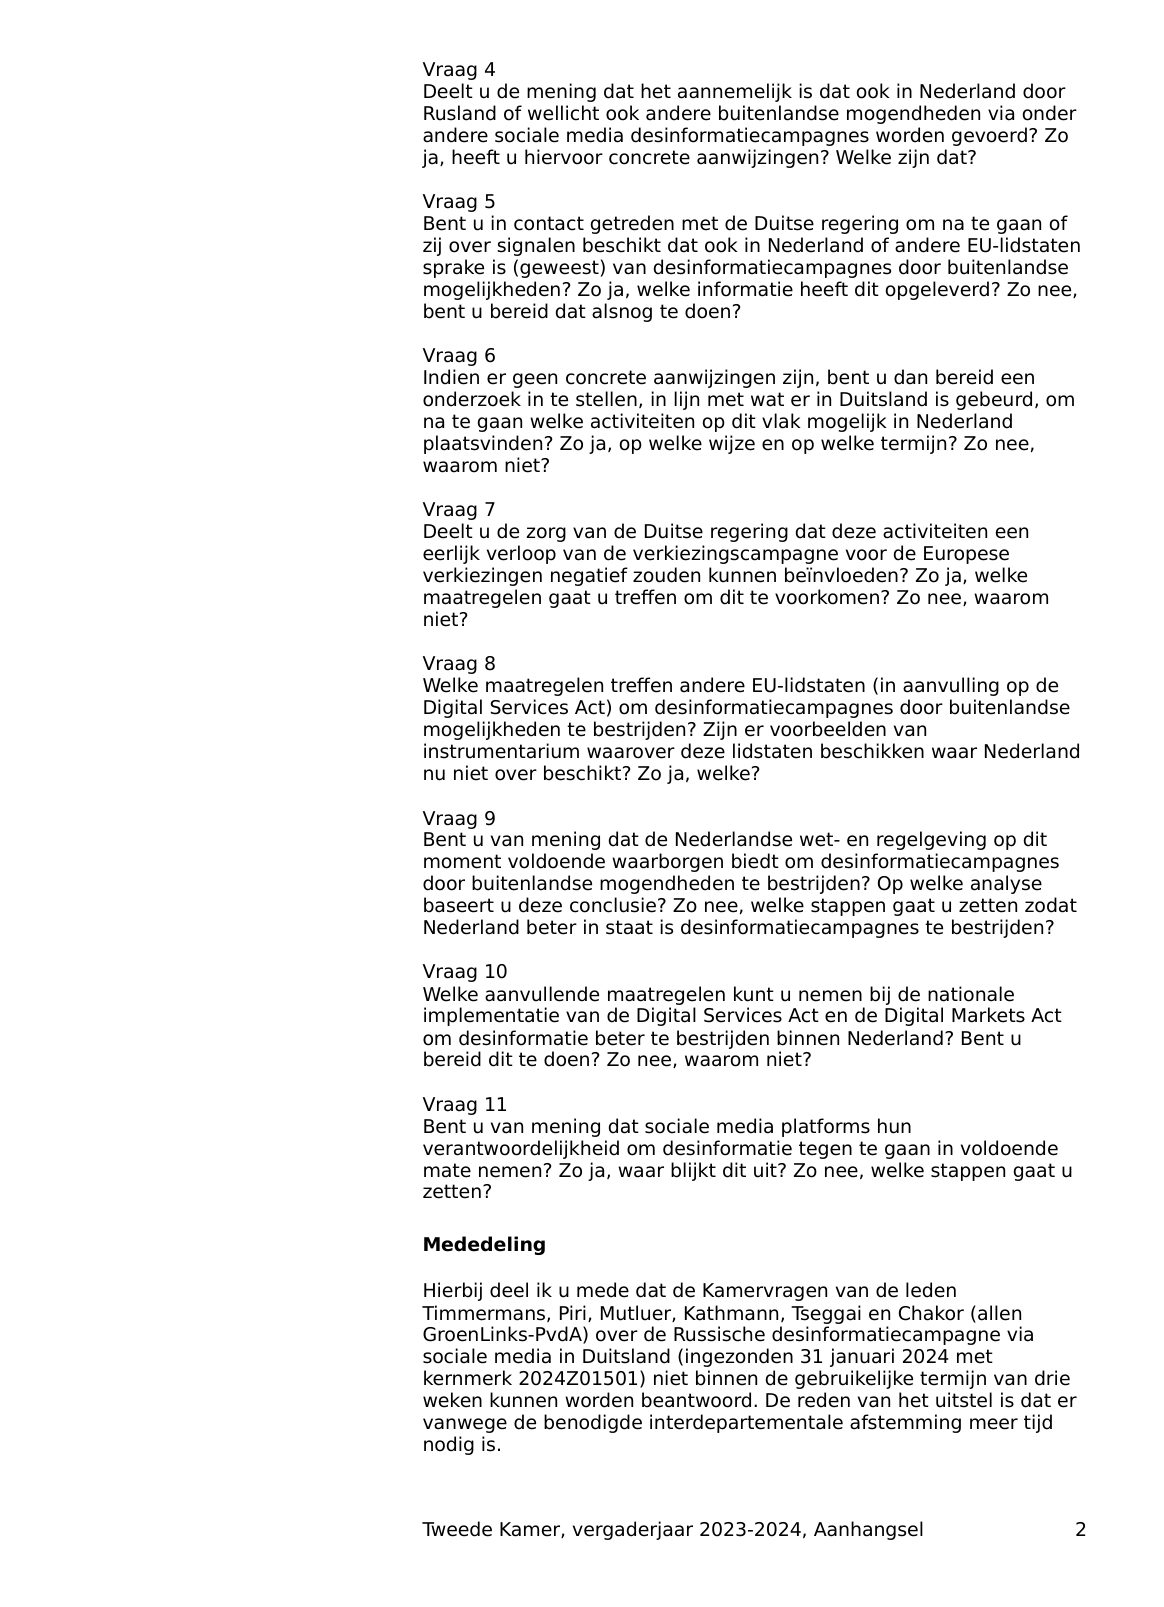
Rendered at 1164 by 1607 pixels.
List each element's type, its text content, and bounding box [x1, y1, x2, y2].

text Vraag 6 [422, 345, 1087, 367]
text Vraag 8 [422, 653, 1087, 675]
text Vraag 5 [422, 191, 1087, 213]
text Hierbij deel ik u mede dat de Kamervragen van de leden Timmermans, Piri, Mutluer, Kathmann, Tseggai en Chakor (allen GroenLinks-PvdA) over de Russische desinformatiecampagne via sociale media in Duitsland (ingezonden 31 januari 2024 met kernmerk 2024Z01501) niet binnen de gebruikelijke termijn van drie weken kunnen worden beantwoord. De reden van het uitstel is dat er vanwege de benodigde interdepartementale afstemming meer tijd nodig is. [422, 1280, 1087, 1456]
text Bent u van mening dat sociale media platforms hun verantwoordelijkheid om desinformatie tegen te gaan in voldoende mate nemen? Zo ja, waar blijkt dit uit? Zo nee, welke stappen gaat u zetten? [422, 1116, 1087, 1203]
text Vraag 7 [422, 499, 1087, 521]
text Vraag 9 [422, 807, 1087, 829]
text Bent u in contact getreden met de Duitse regering om na te gaan of zij over signalen beschikt dat ook in Nederland of andere EU-lidstaten sprake is (geweest) van desinformatiecampagnes door buitenlandse mogelijkheden? Zo ja, welke informatie heeft dit opgeleverd? Zo nee, bent u bereid dat alsnog te doen? [422, 213, 1087, 323]
subtitle Mededeling [422, 1233, 1087, 1255]
text Bent u van mening dat de Nederlandse wet- en regelgeving op dit moment voldoende waarborgen biedt om desinformatiecampagnes door buitenlandse mogendheden te bestrijden? Op welke analyse baseert u deze conclusie? Zo nee, welke stappen gaat u zetten zodat Nederland beter in staat is desinformatiecampagnes te bestrijden? [422, 829, 1087, 939]
text Deelt u de zorg van de Duitse regering dat deze activiteiten een eerlijk verloop van de verkiezingscampagne voor de Europese verkiezingen negatief zouden kunnen beïnvloeden? Zo ja, welke maatregelen gaat u treffen om dit te voorkomen? Zo nee, waarom niet? [422, 521, 1087, 631]
text Welke aanvullende maatregelen kunt u nemen bij de nationale implementatie van de Digital Services Act en de Digital Markets Act om desinformatie beter te bestrijden binnen Nederland? Bent u bereid dit te doen? Zo nee, waarom niet? [422, 983, 1087, 1071]
text Vraag 10 [422, 961, 1087, 983]
text Deelt u de mening dat het aannemelijk is dat ook in Nederland door Rusland of wellicht ook andere buitenlandse mogendheden via onder andere sociale media desinformatiecampagnes worden gevoerd? Zo ja, heeft u hiervoor concrete aanwijzingen? Welke zijn dat? [422, 81, 1087, 169]
text Indien er geen concrete aanwijzingen zijn, bent u dan bereid een onderzoek in te stellen, in lijn met wat er in Duitsland is gebeurd, om na te gaan welke activiteiten op dit vlak mogelijk in Nederland plaatsvinden? Zo ja, op welke wijze en op welke termijn? Zo nee, waarom niet? [422, 367, 1087, 477]
text Vraag 4 [422, 59, 1087, 81]
text Vraag 11 [422, 1093, 1087, 1116]
text Welke maatregelen treffen andere EU-lidstaten (in aanvulling op de Digital Services Act) om desinformatiecampagnes door buitenlandse mogelijkheden te bestrijden? Zijn er voorbeelden van instrumentarium waarover deze lidstaten beschikken waar Nederland nu niet over beschikt? Zo ja, welke? [422, 675, 1087, 785]
